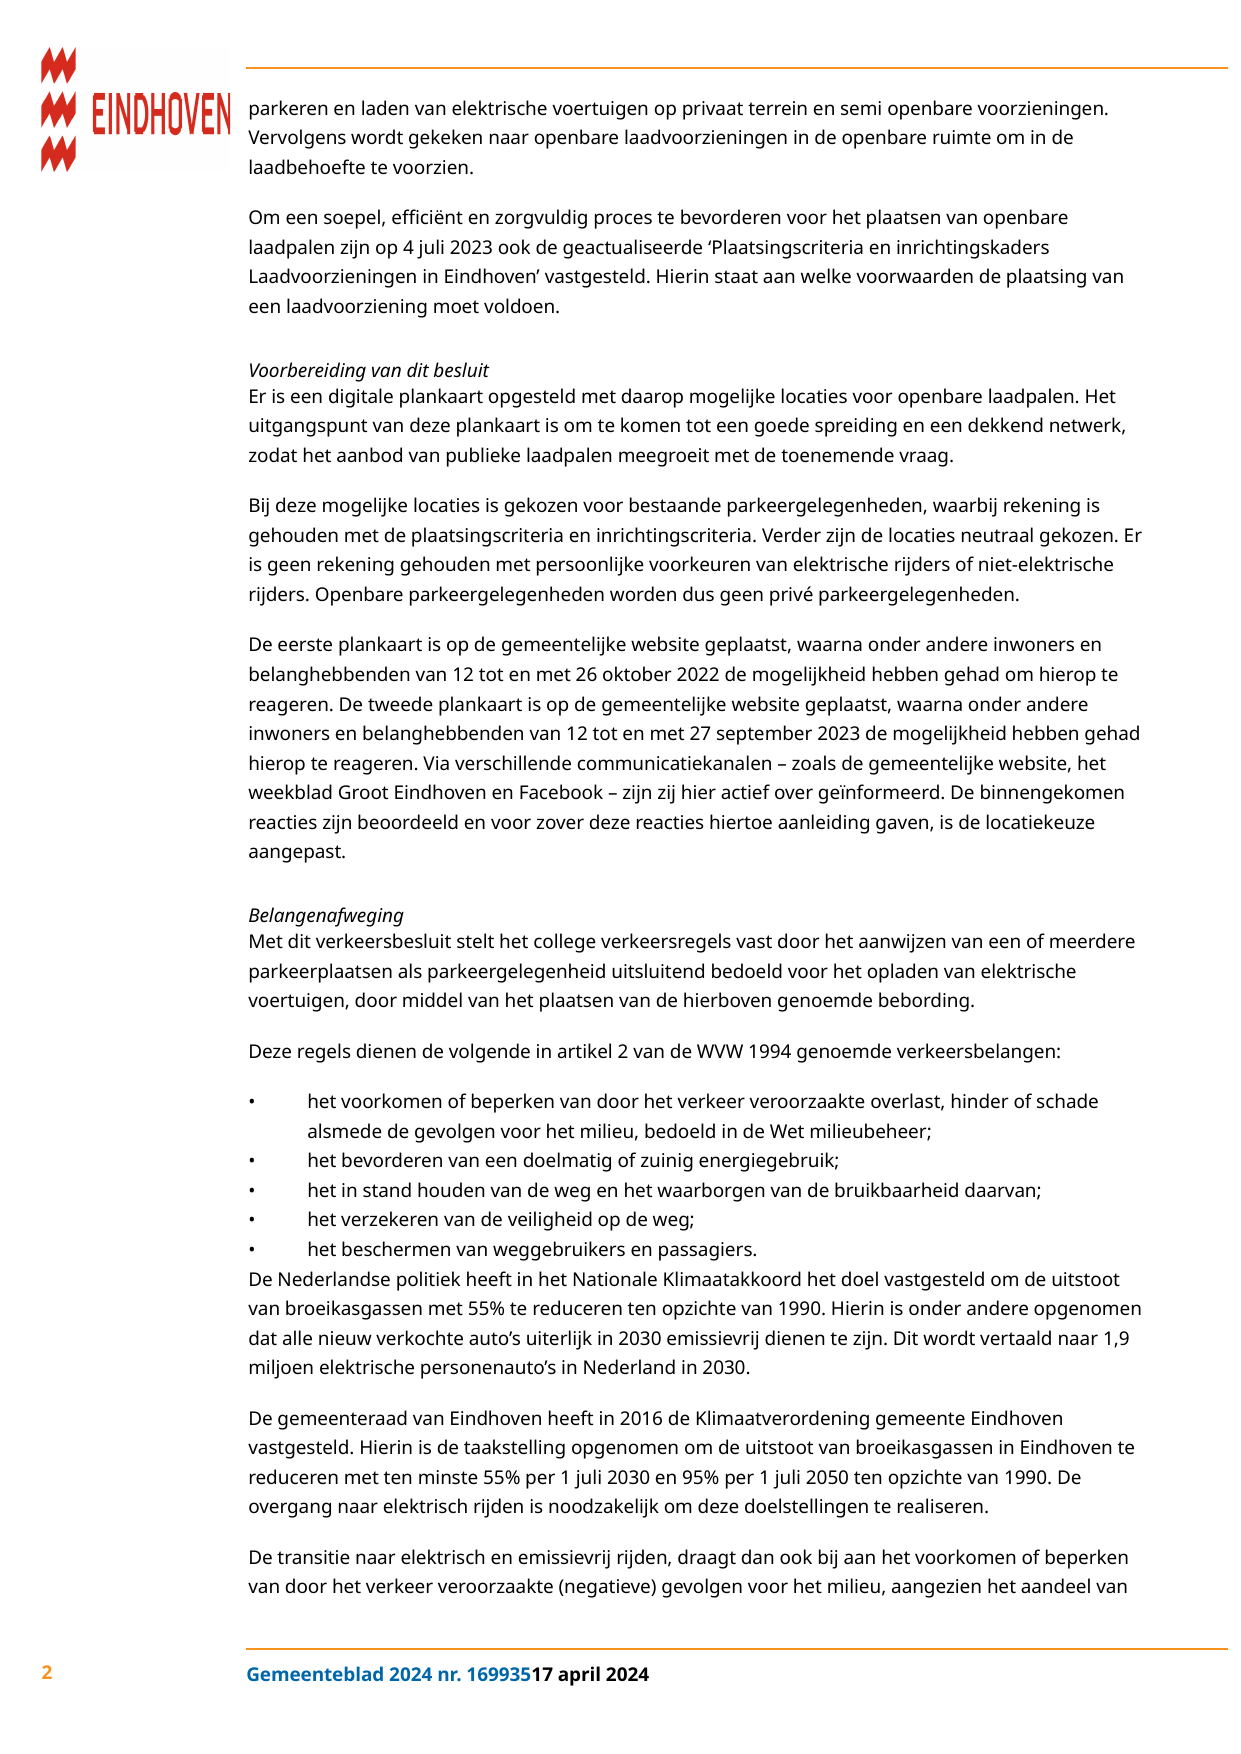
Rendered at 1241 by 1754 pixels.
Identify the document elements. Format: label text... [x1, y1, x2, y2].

text De gemeenteraad van Eindhoven heeft in 2016 de Klimaatverordening gemeente Eindhoven vastgesteld. Hierin is de taakstelling opgenomen om de uitstoot van broeikasgassen in Eindhoven te reduceren met ten minste 55% per 1 juli 2030 en 95% per 1 juli 2050 ten opzichte van 1990. De overgang naar elektrisch rijden is noodzakelijk om deze doelstellingen te realiseren. [248, 1405, 1152, 1519]
text De transitie naar elektrisch en emissievrij rijden, draagt dan ook bij aan het voorkomen of beperken van door het verkeer veroorzaakte (negatieve) gevolgen voor het milieu, aangezien het aandeel van [248, 1544, 1152, 1599]
text Belangenafweging [248, 903, 1152, 928]
list het verzekeren van de veiligheid op de weg; [248, 1207, 1152, 1232]
text Bij deze mogelijke locaties is gekozen voor bestaande parkeergelegenheden, waarbij rekening is gehouden met de plaatsingscriteria en inrichtingscriteria. Verder zijn de locaties neutraal gekozen. Er is geen rekening gehouden met persoonlijke voorkeuren van elektrische rijders of niet-elektrische rijders. Openbare parkeergelegenheden worden dus geen privé parkeergelegenheden. [248, 492, 1152, 607]
list het voorkomen of beperken van door het verkeer veroorzaakte overlast, hinder of schade alsmede de gevolgen voor het milieu, bedoeld in de Wet milieubeheer; [248, 1088, 1152, 1144]
text Deze regels dienen de volgende in artikel 2 van de WVW 1994 genoemde verkeersbelangen: [248, 1038, 1152, 1064]
text De Nederlandse politiek heeft in het Nationale Klimaatakkoord het doel vastgesteld om de uitstoot van broeikasgassen met 55% te reduceren ten opzichte van 1990. Hierin is onder andere opgenomen dat alle nieuw verkochte auto’s uiterlijk in 2030 emissievrij dienen te zijn. Dit wordt vertaald naar 1,9 miljoen elektrische personenauto’s in Nederland in 2030. [248, 1266, 1152, 1380]
text Met dit verkeersbesluit stelt het college verkeersregels vast door het aanwijzen van een of meerdere parkeerplaatsen als parkeergelegenheid uitsluitend bedoeld voor het opladen van elektrische voertuigen, door middel van het plaatsen van de hierboven genoemde bebording. [248, 928, 1152, 1013]
text Om een soepel, efficiënt en zorgvuldig proces te bevorderen voor het plaatsen van openbare laadpalen zijn op 4 juli 2023 ook de geactualiseerde ‘Plaatsingscriteria en inrichtingskaders Laadvoorzieningen in Eindhoven’ vastgesteld. Hierin staat aan welke voorwaarden de plaatsing van een laadvoorziening moet voldoen. [248, 204, 1152, 319]
list het bevorderen van een doelmatig of zuinig energiegebruik; [248, 1147, 1152, 1173]
list het beschermen van weggebruikers en passagiers. [248, 1236, 1152, 1262]
text parkeren en laden van elektrische voertuigen op privaat terrein en semi openbare voorzieningen. Vervolgens wordt gekeken naar openbare laadvoorzieningen in de openbare ruimte om in de laadbehoefte te voorzien. [248, 95, 1152, 180]
list het in stand houden van de weg en het waarborgen van de bruikbaarheid daarvan; [248, 1177, 1152, 1203]
picture [41, 47, 231, 172]
text De eerste plankaart is op de gemeentelijke website geplaatst, waarna onder andere inwoners en belanghebbenden van 12 tot en met 26 oktober 2022 de mogelijkheid hebben gehad om hierop te reageren. De tweede plankaart is op de gemeentelijke website geplaatst, waarna onder andere inwoners en belanghebbenden van 12 tot en met 27 september 2023 de mogelijkheid hebben gehad hierop te reageren. Via verschillende communicatiekanalen – zoals de gemeentelijke website, het weekblad Groot Eindhoven en Facebook – zijn zij hier actief over geïnformeerd. De binnengekomen reacties zijn beoordeeld en voor zover deze reacties hiertoe aanleiding gaven, is de locatiekeuze aangepast. [248, 632, 1152, 864]
text Voorbereiding van dit besluit [248, 357, 1152, 383]
text Er is een digitale plankaart opgesteld met daarop mogelijke locaties voor openbare laadpalen. Het uitgangspunt van deze plankaart is om te komen tot een goede spreiding en een dekkend netwerk, zodat het aanbod van publieke laadpalen meegroeit met de toenemende vraag. [248, 383, 1152, 468]
